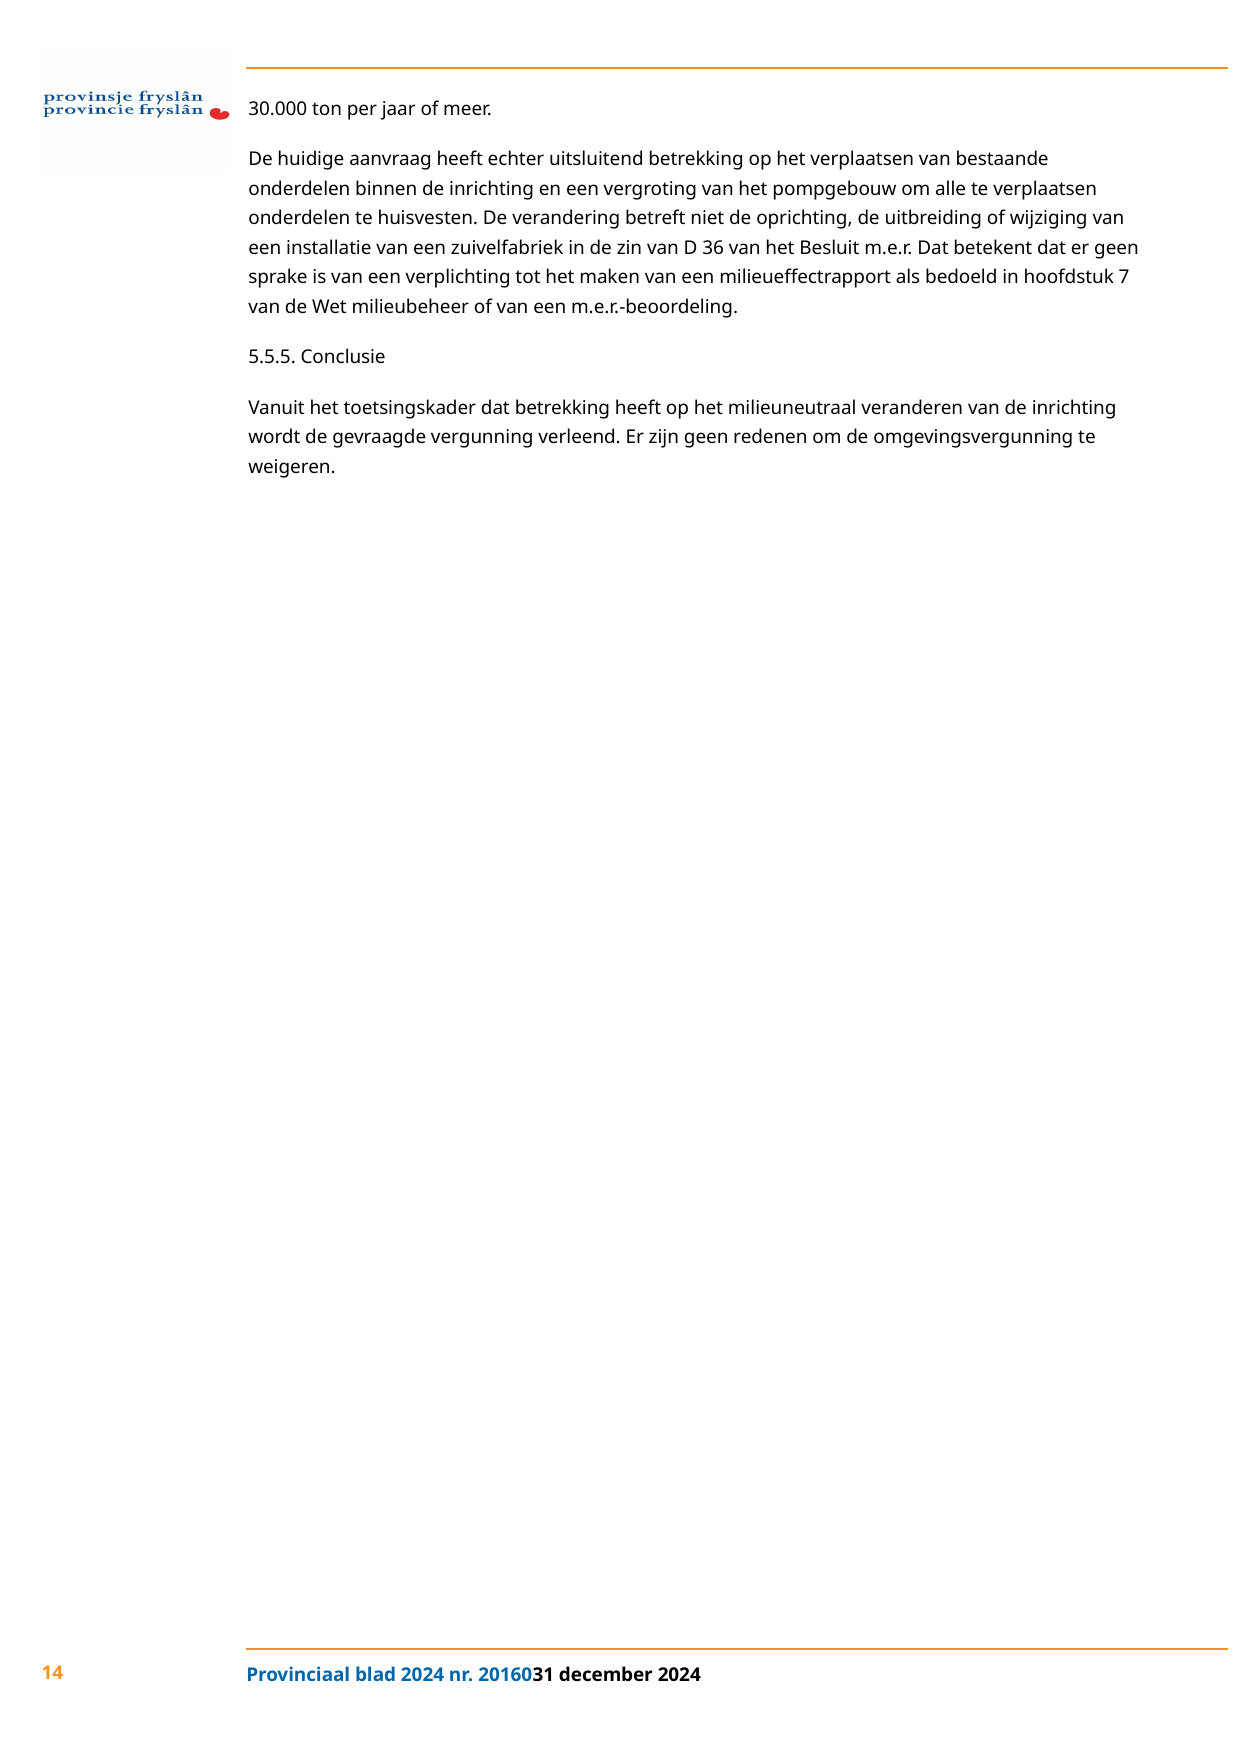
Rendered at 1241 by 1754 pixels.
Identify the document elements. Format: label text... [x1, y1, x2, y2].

text De huidige aanvraag heeft echter uitsluitend betrekking op het verplaatsen van bestaande onderdelen binnen de inrichting en een vergroting van het pompgebouw om alle te verplaatsen onderdelen te huisvesten. De verandering betreft niet de oprichting, de uitbreiding of wijziging van een installatie van een zuivelfabriek in de zin van D 36 van het Besluit m.e.r. Dat betekent dat er geen sprake is van een verplichting tot het maken van een milieueffectrapport als bedoeld in hoofdstuk 7 van de Wet milieubeheer of van een m.e.r.-beoordeling. [248, 145, 1152, 319]
picture [41, 47, 231, 172]
text Vanuit het toetsingskader dat betrekking heeft op het milieuneutraal veranderen van de inrichting wordt de gevraagde vergunning verleend. Er zijn geen redenen om de omgevingsvergunning te weigeren. [248, 394, 1152, 479]
text 5.5.5. Conclusie [248, 343, 1152, 369]
text 30.000 ton per jaar of meer. [248, 95, 1152, 121]
